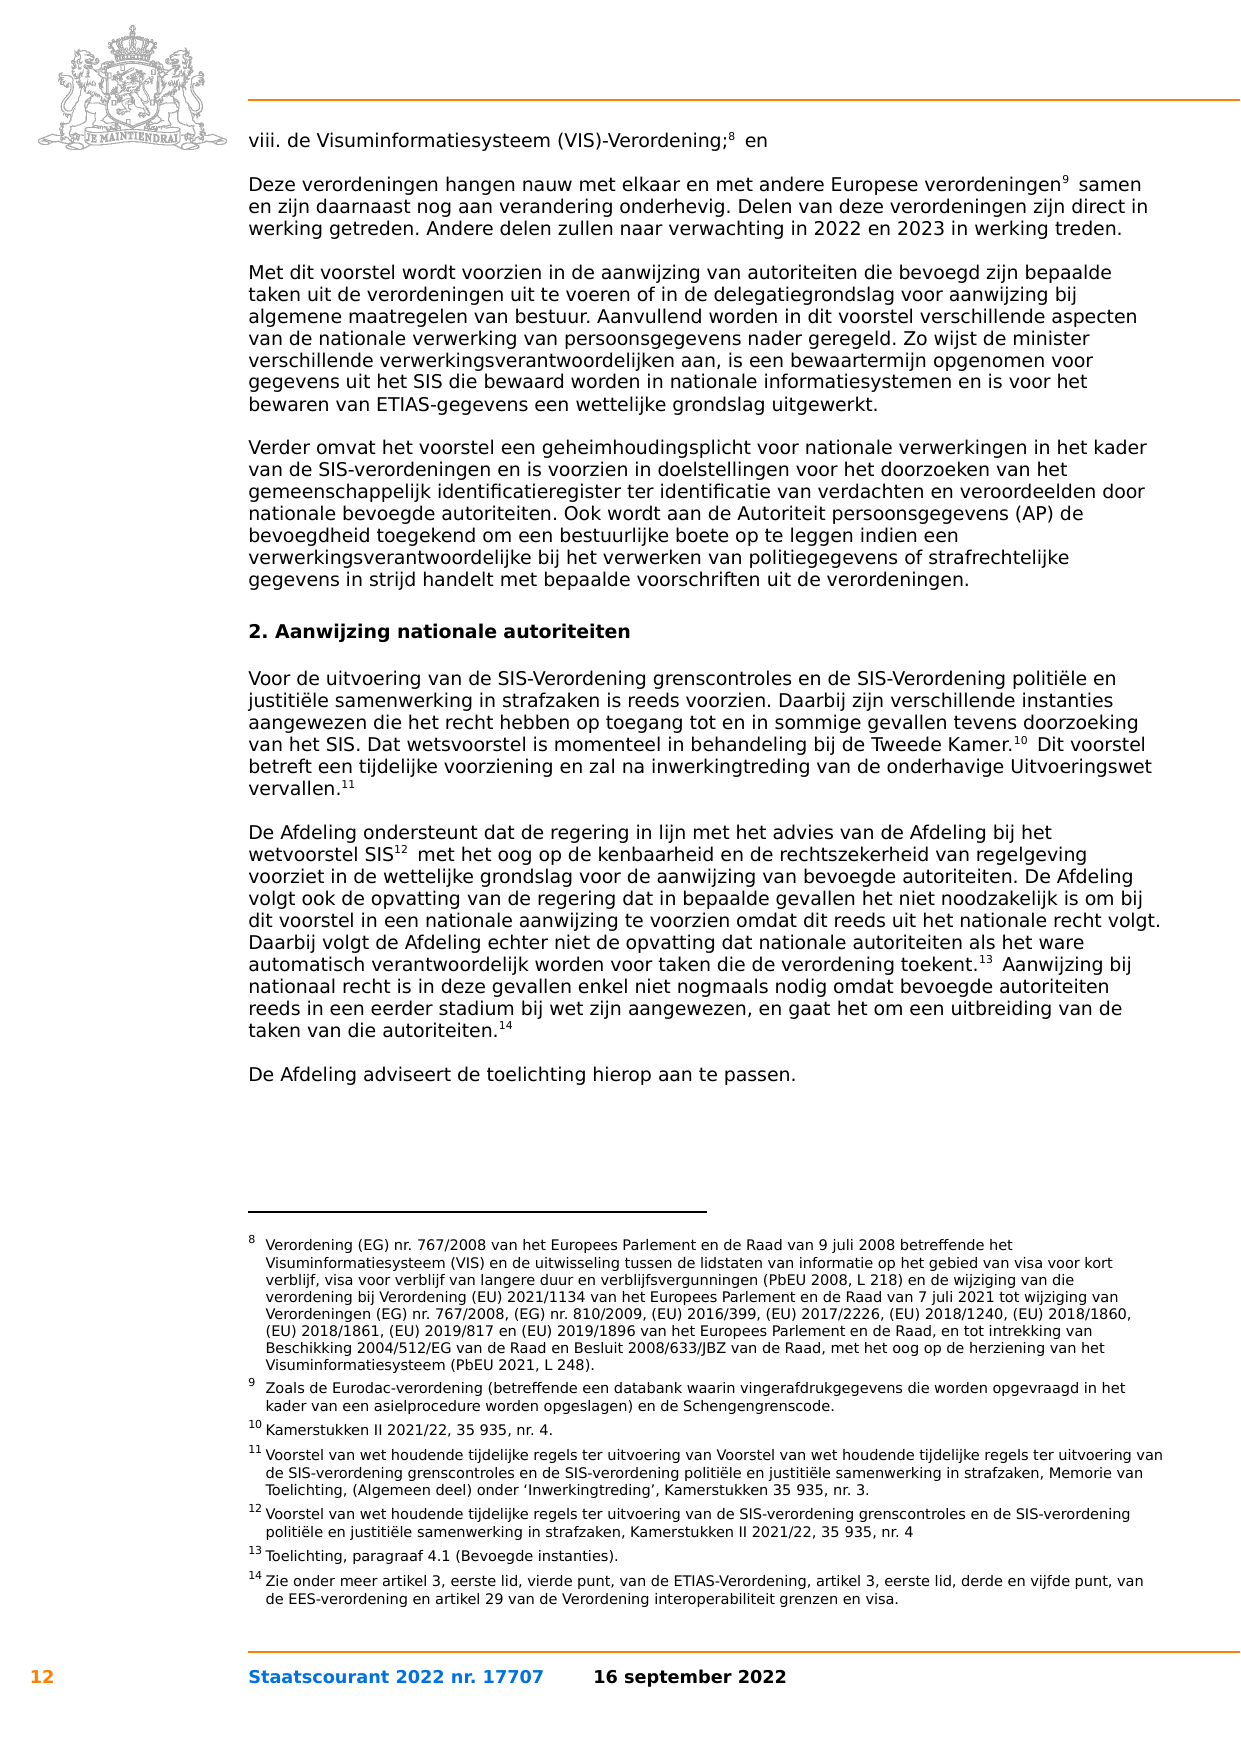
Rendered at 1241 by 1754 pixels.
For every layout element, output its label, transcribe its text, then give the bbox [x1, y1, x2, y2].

text De Afdeling ondersteunt dat de regering in lijn met het advies van de Afdeling bij het wetvoorstel SIS met het oog op de kenbaarheid en de rechtszekerheid van regelgeving voorziet in de wettelijke grondslag voor de aanwijzing van bevoegde autoriteiten. De Afdeling volgt ook de opvatting van de regering dat in bepaalde gevallen het niet noodzakelijk is om bij dit voorstel in een nationale aanwijzing te voorzien omdat dit reeds uit het nationale recht volgt. Daarbij volgt de Afdeling echter niet de opvatting dat nationale autoriteiten als het ware automatisch verantwoordelijk worden voor taken die de verordening toekent. Aanwijzing bij nationaal recht is in deze gevallen enkel niet nogmaals nodig omdat bevoegde autoriteiten reeds in een eerder stadium bij wet zijn aangewezen, en gaat het om een uitbreiding van de taken van die autoriteiten. [248, 822, 1163, 1042]
text De Afdeling adviseert de toelichting hierop aan te passen. [248, 1063, 1163, 1086]
text Zie onder meer artikel 3, eerste lid, vierde punt, van de ETIAS-Verordening, artikel 3, eerste lid, derde en vijfde punt, van de EES-verordening en artikel 29 van de Verordening interoperabiliteit grenzen en visa. [248, 1569, 1163, 1608]
text Zoals de Eurodac-verordening (betreffende een databank waarin vingerafdrukgegevens die worden opgevraagd in het kader van een asielprocedure worden opgeslagen) en de Schengengrenscode. [248, 1376, 1163, 1415]
text Met dit voorstel wordt voorzien in de aanwijzing van autoriteiten die bevoegd zijn bepaalde taken uit de verordeningen uit te voeren of in de delegatiegrondslag voor aanwijzing bij algemene maatregelen van bestuur. Aanvullend worden in dit voorstel verschillende aspecten van de nationale verwerking van persoonsgegevens nader geregeld. Zo wijst de minister verschillende verwerkingsverantwoordelijken aan, is een bewaartermijn opgenomen voor gegevens uit het SIS die bewaard worden in nationale informatiesystemen en is voor het bewaren van ETIAS-gegevens een wettelijke grondslag uitgewerkt. [248, 262, 1163, 415]
text Verder omvat het voorstel een geheimhoudingsplicht voor nationale verwerkingen in het kader van de SIS-verordeningen en is voorzien in doelstellingen voor het doorzoeken van het gemeenschappelijk identificatieregister ter identificatie van verdachten en veroordeelden door nationale bevoegde autoriteiten. Ook wordt aan de Autoriteit persoonsgegevens (AP) de bevoegdheid toegekend om een bestuurlijke boete op te leggen indien een verwerkingsverantwoordelijke bij het verwerken van politiegegevens of strafrechtelijke gegevens in strijd handelt met bepaalde voorschriften uit de verordeningen. [248, 437, 1163, 591]
text Verordening (EG) nr. 767/2008 van het Europees Parlement en de Raad van 9 juli 2008 betreffende het Visuminformatiesysteem (VIS) en de uitwisseling tussen de lidstaten van informatie op het gebied van visa voor kort verblijf, visa voor verblijf van langere duur en verblijfsvergunningen (PbEU 2008, L 218) en de wijziging van die verordening bij Verordening (EU) 2021/1134 van het Europees Parlement en de Raad van 7 juli 2021 tot wijziging van Verordeningen (EG) nr. 767/2008, (EG) nr. 810/2009, (EU) 2016/399, (EU) 2017/2226, (EU) 2018/1240, (EU) 2018/1860, (EU) 2018/1861, (EU) 2019/817 en (EU) 2019/1896 van het Europees Parlement en de Raad, en tot intrekking van Beschikking 2004/512/EG van de Raad en Besluit 2008/633/JBZ van de Raad, met het oog op de herziening van het Visuminformatiesysteem (PbEU 2021, L 248). [248, 1233, 1163, 1373]
text Toelichting, paragraaf 4.1 (Bevoegde instanties). [248, 1544, 1163, 1566]
text Voor de uitvoering van de SIS-Verordening grenscontroles en de SIS-Verordening politiële en justitiële samenwerking in strafzaken is reeds voorzien. Daarbij zijn verschillende instanties aangewezen die het recht hebben op toegang tot en in sommige gevallen tevens doorzoeking van het SIS. Dat wetsvoorstel is momenteel in behandeling bij de Tweede Kamer. Dit voorstel betreft een tijdelijke voorziening en zal na inwerkingtreding van de onderhavige Uitvoeringswet vervallen. [248, 668, 1163, 800]
text Kamerstukken II 2021/22, 35 935, nr. 4. [248, 1418, 1163, 1440]
text Voorstel van wet houdende tijdelijke regels ter uitvoering van de SIS-verordening grenscontroles en de SIS-verordening politiële en justitiële samenwerking in strafzaken, Kamerstukken II 2021/22, 35 935, nr. 4 [248, 1502, 1163, 1541]
text Voorstel van wet houdende tijdelijke regels ter uitvoering van Voorstel van wet houdende tijdelijke regels ter uitvoering van de SIS-verordening grenscontroles en de SIS-verordening politiële en justitiële samenwerking in strafzaken, Memorie van Toelichting, (Algemeen deel) onder ‘Inwerkingtreding’, Kamerstukken 35 935, nr. 3. [248, 1443, 1163, 1499]
text viii. de Visuminformatiesysteem (VIS)-Verordening; en [248, 130, 1163, 152]
picture [38, 25, 227, 150]
text Deze verordeningen hangen nauw met elkaar en met andere Europese verordeningen samen en zijn daarnaast nog aan verandering onderhevig. Delen van deze verordeningen zijn direct in werking getreden. Andere delen zullen naar verwachting in 2022 en 2023 in werking treden. [248, 174, 1163, 240]
subtitle 2. Aanwijzing nationale autoriteiten [248, 621, 1163, 643]
